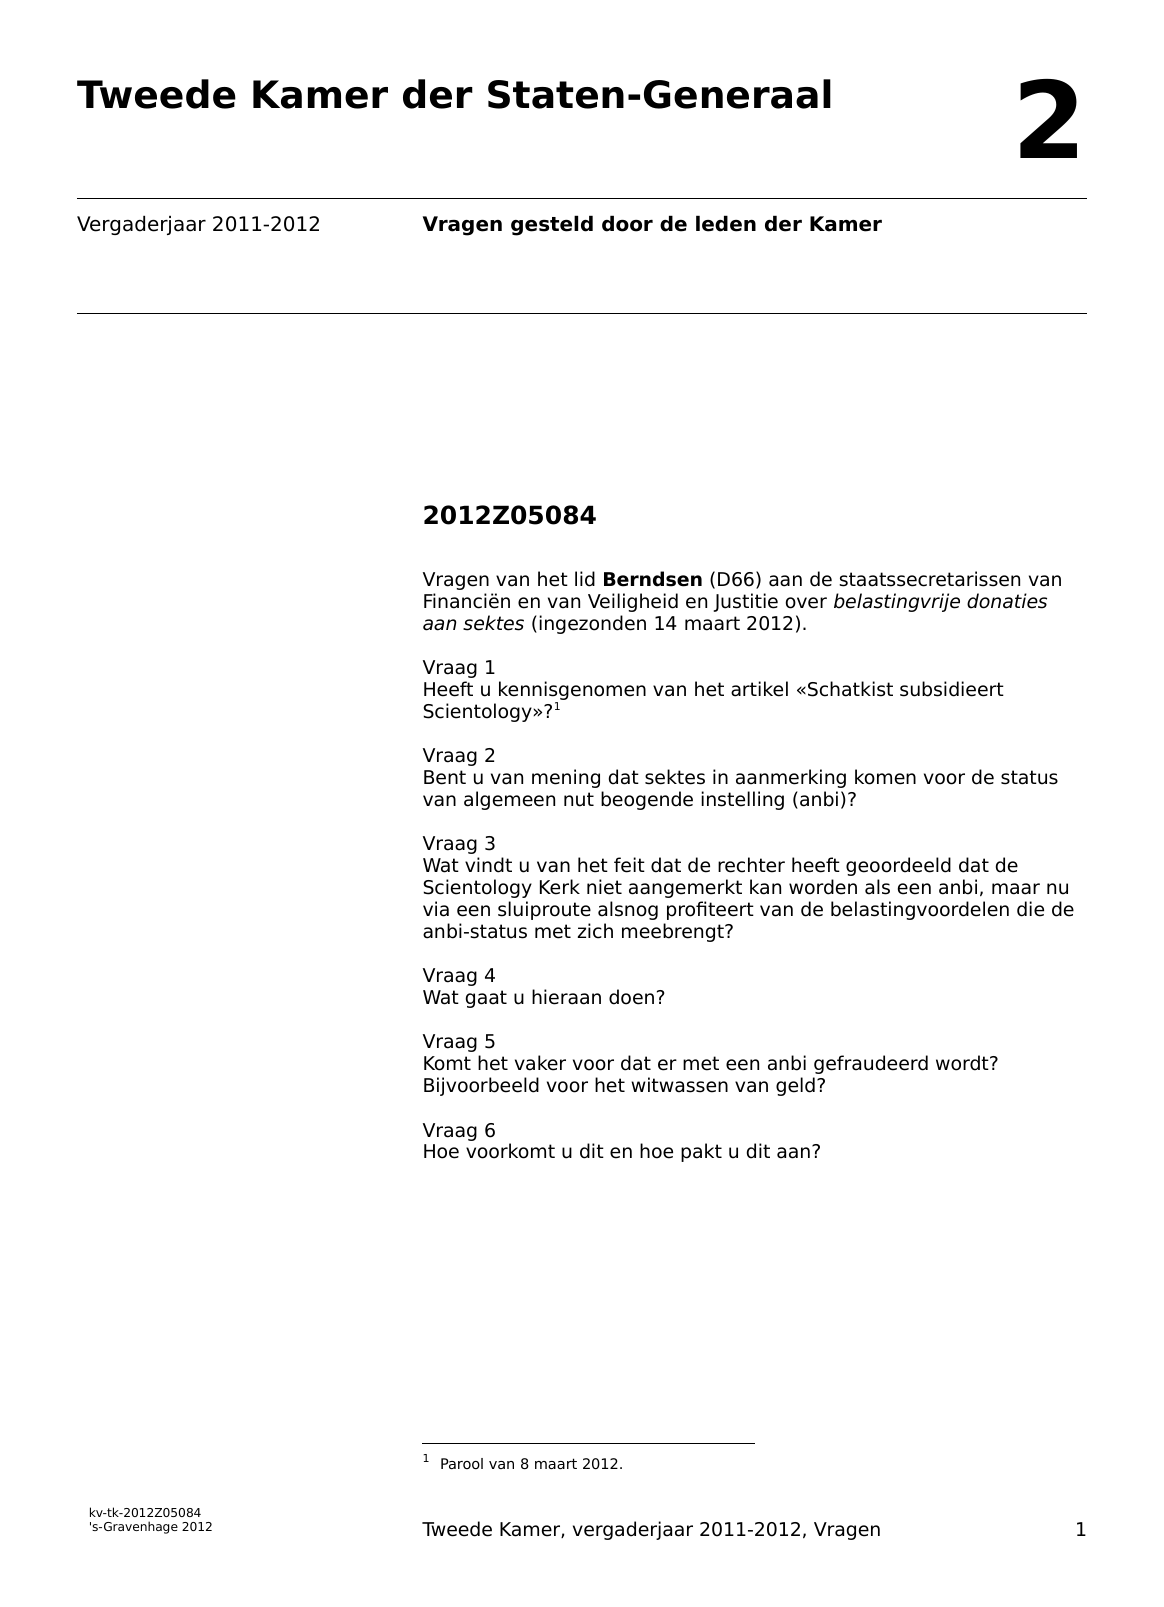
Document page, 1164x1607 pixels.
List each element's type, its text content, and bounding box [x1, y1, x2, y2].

table_cell Vragen gesteld door de leden der Kamer [422, 199, 1087, 313]
text 's-Gravenhage 2012 [88, 1520, 323, 1534]
text Vraag 1 [422, 657, 1087, 679]
text Hoe voorkomt u dit en hoe pakt u dit aan? [422, 1141, 1087, 1163]
text kv-tk-2012Z05084 [88, 1506, 323, 1520]
text Vraag 4 [422, 965, 1087, 987]
text Vragen van het lid Berndsen (D66) aan de staatssecretarissen van Financiën en van Veiligheid en Justitie over belastingvrije donaties aan sektes (ingezonden 14 maart 2012). [422, 569, 1087, 635]
text 2012Z05084 [422, 501, 1087, 531]
text Vraag 5 [422, 1031, 1087, 1053]
text Wat vindt u van het feit dat de rechter heeft geoordeeld dat de Scientology Kerk niet aangemerkt kan worden als een anbi, maar nu via een sluiproute alsnog profiteert van de belastingvoordelen die de anbi-status met zich meebrengt? [422, 855, 1087, 943]
text Bent u van mening dat sektes in aanmerking komen voor de status van algemeen nut beogende instelling (anbi)? [422, 767, 1087, 811]
text Parool van 8 maart 2012. [422, 1452, 1087, 1474]
text Vraag 3 [422, 833, 1087, 855]
text Heeft u kennisgenomen van het artikel «Schatkist subsidieert Scientology»? [422, 679, 1087, 723]
table_cell Vergaderjaar 2011-2012 [77, 199, 422, 313]
text Vraag 2 [422, 745, 1087, 767]
table_header Tweede Kamer der Staten-Generaal [77, 59, 886, 198]
table_header 2 [886, 59, 1087, 198]
text Wat gaat u hieraan doen? [422, 987, 1087, 1009]
text Komt het vaker voor dat er met een anbi gefraudeerd wordt? Bijvoorbeeld voor het witwassen van geld? [422, 1053, 1087, 1097]
text Vraag 6 [422, 1119, 1087, 1141]
